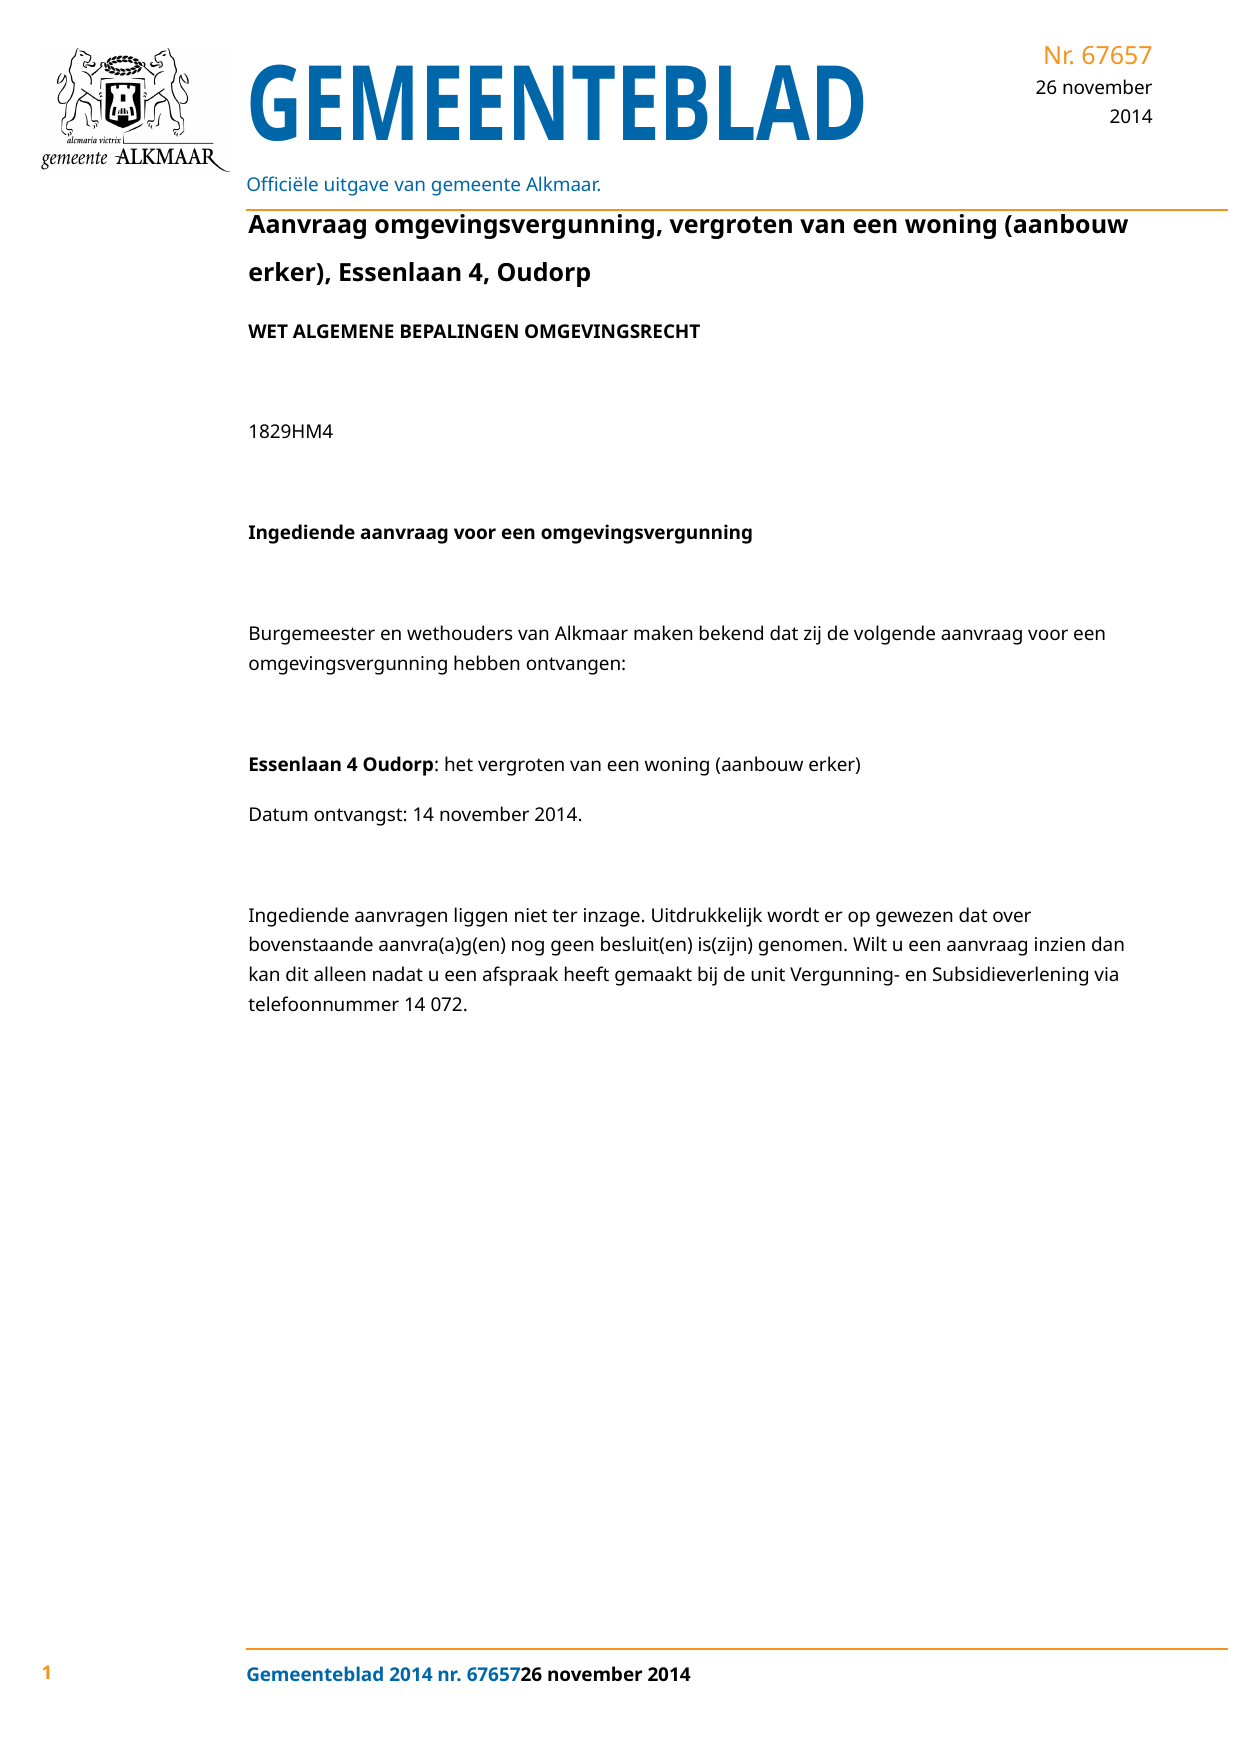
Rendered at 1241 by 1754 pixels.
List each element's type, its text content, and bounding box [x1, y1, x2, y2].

picture [41, 47, 231, 172]
text Ingediende aanvraag voor een omgevingsvergunning [248, 519, 1152, 545]
text Ingediende aanvragen liggen niet ter inzage. Uitdrukkelijk wordt er op gewezen dat over bovenstaande aanvra(a)g(en) nog geen besluit(en) is(zijn) genomen. Wilt u een aanvraag inzien dan kan dit alleen nadat u een afspraak heeft gemaakt bij de unit Vergunning- en Subsidieverlening via telefoonnummer 14 072. [248, 902, 1152, 1017]
text 1829HM4 [248, 419, 1152, 444]
text WET ALGEMENE BEPALINGEN OMGEVINGSRECHT [248, 318, 1152, 344]
text Aanvraag omgevingsvergunning, vergroten van een woning (aanbouw erker), Essenlaan 4, Oudorp [248, 211, 1152, 288]
text Datum ontvangst: 14 november 2014. [248, 801, 1152, 827]
text Burgemeester en wethouders van Alkmaar maken bekend dat zij de volgende aanvraag voor een omgevingsvergunning hebben ontvangen: [248, 620, 1152, 676]
text Essenlaan 4 Oudorp: het vergroten van een woning (aanbouw erker) [248, 751, 1152, 777]
